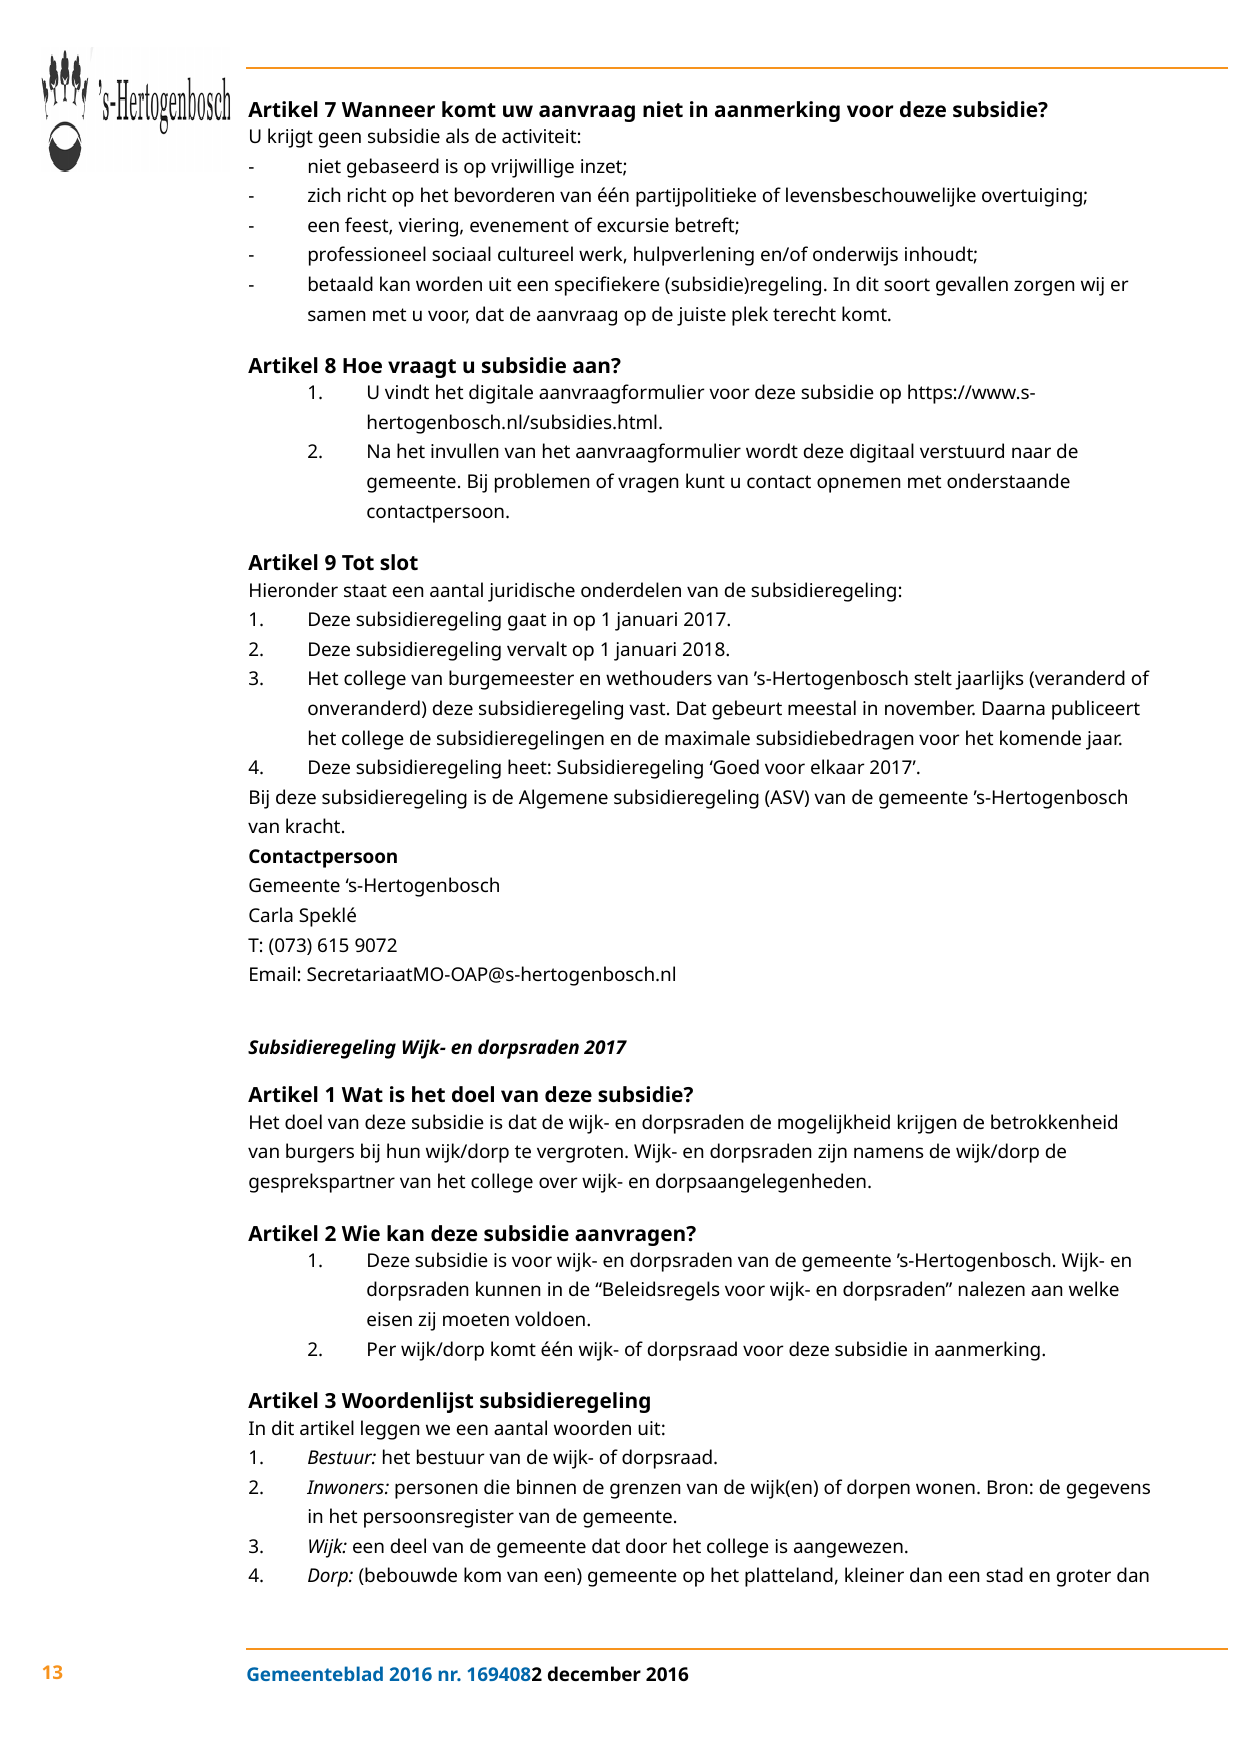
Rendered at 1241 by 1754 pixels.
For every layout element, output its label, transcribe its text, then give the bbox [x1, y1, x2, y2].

text Artikel 1 Wat is het doel van deze subsidie? [248, 1081, 1152, 1109]
list Deze subsidieregeling heet: Subsidieregeling ‘Goed voor elkaar 2017’. [248, 754, 1152, 780]
text In dit artikel leggen we een aantal woorden uit: [248, 1415, 1152, 1440]
text T: (073) 615 9072 [248, 932, 1152, 957]
list U vindt het digitale aanvraagformulier voor deze subsidie op https://www.s-hertogenbosch.nl/subsidies.html. [307, 379, 1152, 435]
text Subsidieregeling Wijk- en dorpsraden 2017 [248, 1034, 1152, 1060]
list Deze subsidieregeling gaat in op 1 januari 2017. [248, 606, 1152, 632]
list Deze subsidieregeling vervalt op 1 januari 2018. [248, 636, 1152, 662]
list Deze subsidie is voor wijk- en dorpsraden van de gemeente ’s-Hertogenbosch. Wijk- en dorpsraden kunnen in de “Beleidsregels voor wijk- en dorpsraden” nalezen aan welke eisen zij moeten voldoen. [307, 1247, 1152, 1332]
text Contactpersoon [248, 843, 1152, 869]
list Inwoners: personen die binnen de grenzen van de wijk(en) of dorpen wonen. Bron: de gegevens in het persoonsregister van de gemeente. [248, 1474, 1152, 1529]
text Artikel 3 Woordenlijst subsidieregeling [248, 1386, 1152, 1415]
list Bestuur: het bestuur van de wijk- of dorpsraad. [248, 1444, 1152, 1470]
text Artikel 2 Wie kan deze subsidie aanvragen? [248, 1219, 1152, 1247]
list betaald kan worden uit een specifiekere (subsidie)regeling. In dit soort gevallen zorgen wij er samen met u voor, dat de aanvraag op de juiste plek terecht komt. [248, 271, 1152, 326]
list professioneel sociaal cultureel werk, hulpverlening en/of onderwijs inhoudt; [248, 242, 1152, 267]
list Wijk: een deel van de gemeente dat door het college is aangewezen. [248, 1533, 1152, 1559]
text Artikel 7 Wanneer komt uw aanvraag niet in aanmerking voor deze subsidie? [248, 95, 1152, 123]
list Dorp: (bebouwde kom van een) gemeente op het platteland, kleiner dan een stad en groter dan [248, 1563, 1152, 1588]
list een feest, viering, evenement of excursie betreft; [248, 212, 1152, 238]
list Na het invullen van het aanvraagformulier wordt deze digitaal verstuurd naar de gemeente. Bij problemen of vragen kunt u contact opnemen met onderstaande contactpersoon. [307, 439, 1152, 524]
text Carla Speklé [248, 902, 1152, 928]
text Bij deze subsidieregeling is de Algemene subsidieregeling (ASV) van de gemeente ’s-Hertogenbosch van kracht. [248, 784, 1152, 839]
text Het doel van deze subsidie is dat de wijk- en dorpsraden de mogelijkheid krijgen de betrokkenheid van burgers bij hun wijk/dorp te vergroten. Wijk- en dorpsraden zijn namens de wijk/dorp de gesprekspartner van het college over wijk- en dorpsaangelegenheden. [248, 1109, 1152, 1194]
text Artikel 8 Hoe vraagt u subsidie aan? [248, 351, 1152, 379]
list zich richt op het bevorderen van één partijpolitieke of levensbeschouwelijke overtuiging; [248, 182, 1152, 208]
picture [41, 47, 231, 172]
text Gemeente ‘s-Hertogenbosch [248, 873, 1152, 898]
list Per wijk/dorp komt één wijk- of dorpsraad voor deze subsidie in aanmerking. [307, 1336, 1152, 1362]
text Artikel 9 Tot slot [248, 548, 1152, 577]
text U krijgt geen subsidie als de activiteit: [248, 123, 1152, 149]
list niet gebaseerd is op vrijwillige inzet; [248, 153, 1152, 178]
text Email: SecretariaatMO-OAP@s-hertogenbosch.nl [248, 961, 1152, 987]
text Hieronder staat een aantal juridische onderdelen van de subsidieregeling: [248, 577, 1152, 602]
list Het college van burgemeester en wethouders van ’s-Hertogenbosch stelt jaarlijks (veranderd of onveranderd) deze subsidieregeling vast. Dat gebeurt meestal in november. Daarna publiceert het college de subsidieregelingen en de maximale subsidiebedragen voor het komende jaar. [248, 666, 1152, 750]
